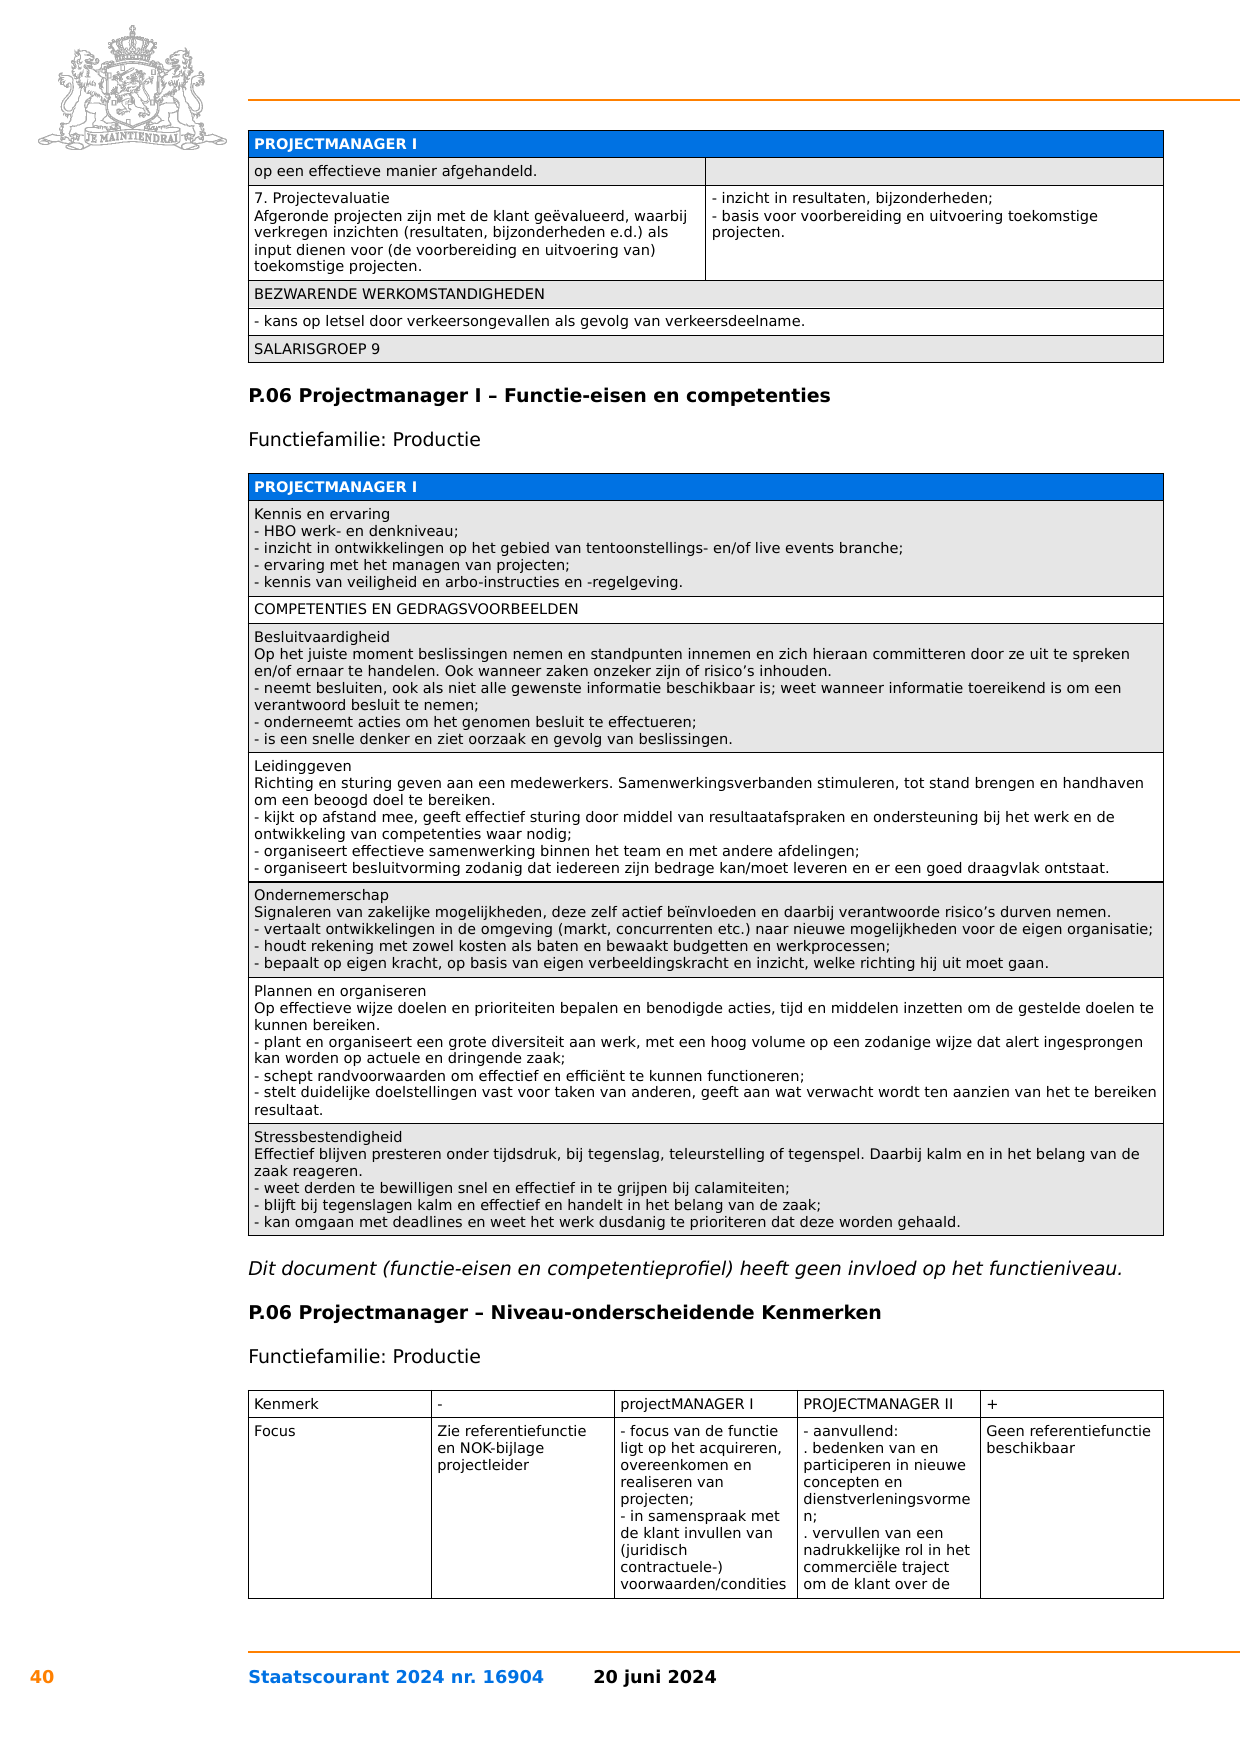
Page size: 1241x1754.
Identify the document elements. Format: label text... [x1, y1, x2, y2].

table_header Kenmerk [249, 1391, 431, 1417]
table_cell Plannen en organiseren Op effectieve wijze doelen en prioriteiten bepalen en benodigde acties, tijd en middelen inzetten om de gestelde doelen te kunnen bereiken. - plant en organiseert een grote diversiteit aan werk, met een hoog volume op een zodanige wijze dat alert ingesprongen kan worden op actuele en dringende zaak; - schept randvoorwaarden om effectief en efficiënt te kunnen functioneren; - stelt duidelijke doelstellingen vast voor taken van anderen, geeft aan wat verwacht wordt ten aanzien van het te bereiken resultaat. [249, 978, 1163, 1123]
table_cell Stressbestendigheid Effectief blijven presteren onder tijdsdruk, bij tegenslag, teleurstelling of tegenspel. Daarbij kalm en in het belang van de zaak reageren. - weet derden te bewilligen snel en effectief in te grijpen bij calamiteiten; - blijft bij tegenslagen kalm en effectief en handelt in het belang van de zaak; - kan omgaan met deadlines en weet het werk dusdanig te prioriteren dat deze worden gehaald. [249, 1124, 1163, 1235]
table_cell - aanvullend: . bedenken van en participeren in nieuwe concepten en dienstverleningsvormen; . vervullen van een nadrukkelijke rol in het commerciële traject om de klant over de [798, 1418, 980, 1597]
table_cell op een effectieve manier afgehandeld. [249, 158, 705, 185]
table_header projectMANAGER I [615, 1391, 797, 1417]
text Dit document (functie-eisen en competentieprofiel) heeft geen invloed op het functieniveau. [248, 1258, 1163, 1280]
table_cell - kans op letsel door verkeersongevallen als gevolg van verkeersdeelname. [249, 309, 1163, 335]
table_cell BEZWARENDE WERKOMSTANDIGHEDEN [249, 281, 1163, 307]
table_cell 7. Projectevaluatie Afgeronde projecten zijn met de klant geëvalueerd, waarbij verkregen inzichten (resultaten, bijzonderheden e.d.) als input dienen voor (de voorbereiding en uitvoering van) toekomstige projecten. [249, 186, 705, 280]
table_cell Besluitvaardigheid Op het juiste moment beslissingen nemen en standpunten innemen en zich hieraan committeren door ze uit te spreken en/of ernaar te handelen. Ook wanneer zaken onzeker zijn of risico’s inhouden. - neemt besluiten, ook als niet alle gewenste informatie beschikbaar is; weet wanneer informatie toereikend is om een verantwoord besluit te nemen; - onderneemt acties om het genomen besluit te effectueren; - is een snelle denker en ziet oorzaak en gevolg van beslissingen. [249, 624, 1163, 752]
table_cell Kennis en ervaring - HBO werk- en denkniveau; - inzicht in ontwikkelingen op het gebied van tentoonstellings- en/of live events branche; - ervaring met het managen van projecten; - kennis van veiligheid en arbo-instructies en -regelgeving. [249, 501, 1163, 596]
picture [38, 25, 227, 150]
table_header + [981, 1391, 1163, 1417]
table_header PROJECTMANAGER I [249, 131, 1163, 157]
subtitle P.06 Projectmanager I – Functie-eisen en competenties [248, 385, 1163, 407]
table_cell COMPETENTIES EN GEDRAGSVOORBEELDEN [249, 597, 1163, 623]
table_cell Leidinggeven Richting en sturing geven aan een medewerkers. Samenwerkingsverbanden stimuleren, tot stand brengen en handhaven om een beoogd doel te bereiken. - kijkt op afstand mee, geeft effectief sturing door middel van resultaatafspraken en ondersteuning bij het werk en de ontwikkeling van competenties waar nodig; - organiseert effectieve samenwerking binnen het team en met andere afdelingen; - organiseert besluitvorming zodanig dat iedereen zijn bedrage kan/moet leveren en er een goed draagvlak ontstaat. [249, 753, 1163, 881]
table_header PROJECTMANAGER I [249, 474, 1163, 500]
table_cell Zie referentiefunctie en NOK-bijlage projectleider [432, 1418, 614, 1597]
table_cell - inzicht in resultaten, bijzonderheden; - basis voor voorbereiding en uitvoering toekomstige projecten. [706, 186, 1163, 280]
table_cell Geen referentiefunctie beschikbaar [981, 1418, 1163, 1597]
table_cell Ondernemerschap Signaleren van zakelijke mogelijkheden, deze zelf actief beïnvloeden en daarbij verantwoorde risico’s durven nemen. - vertaalt ontwikkelingen in de omgeving (markt, concurrenten etc.) naar nieuwe mogelijkheden voor de eigen organisatie; - houdt rekening met zowel kosten als baten en bewaakt budgetten en werkprocessen; - bepaalt op eigen kracht, op basis van eigen verbeeldingskracht en inzicht, welke richting hij uit moet gaan. [249, 883, 1163, 977]
text Functiefamilie: Productie [248, 1346, 1163, 1368]
subtitle P.06 Projectmanager – Niveau-onderscheidende Kenmerken [248, 1302, 1163, 1324]
table_cell Focus [249, 1418, 431, 1597]
table_cell - focus van de functie ligt op het acquireren, overeenkomen en realiseren van projecten; - in samenspraak met de klant invullen van (juridisch contractuele-) voorwaarden/condities [615, 1418, 797, 1597]
text Functiefamilie: Productie [248, 429, 1163, 451]
table_header - [432, 1391, 614, 1417]
table_cell SALARISGROEP 9 [249, 336, 1163, 362]
table_header PROJECTMANAGER II [798, 1391, 980, 1417]
table_cell [706, 158, 1163, 185]
